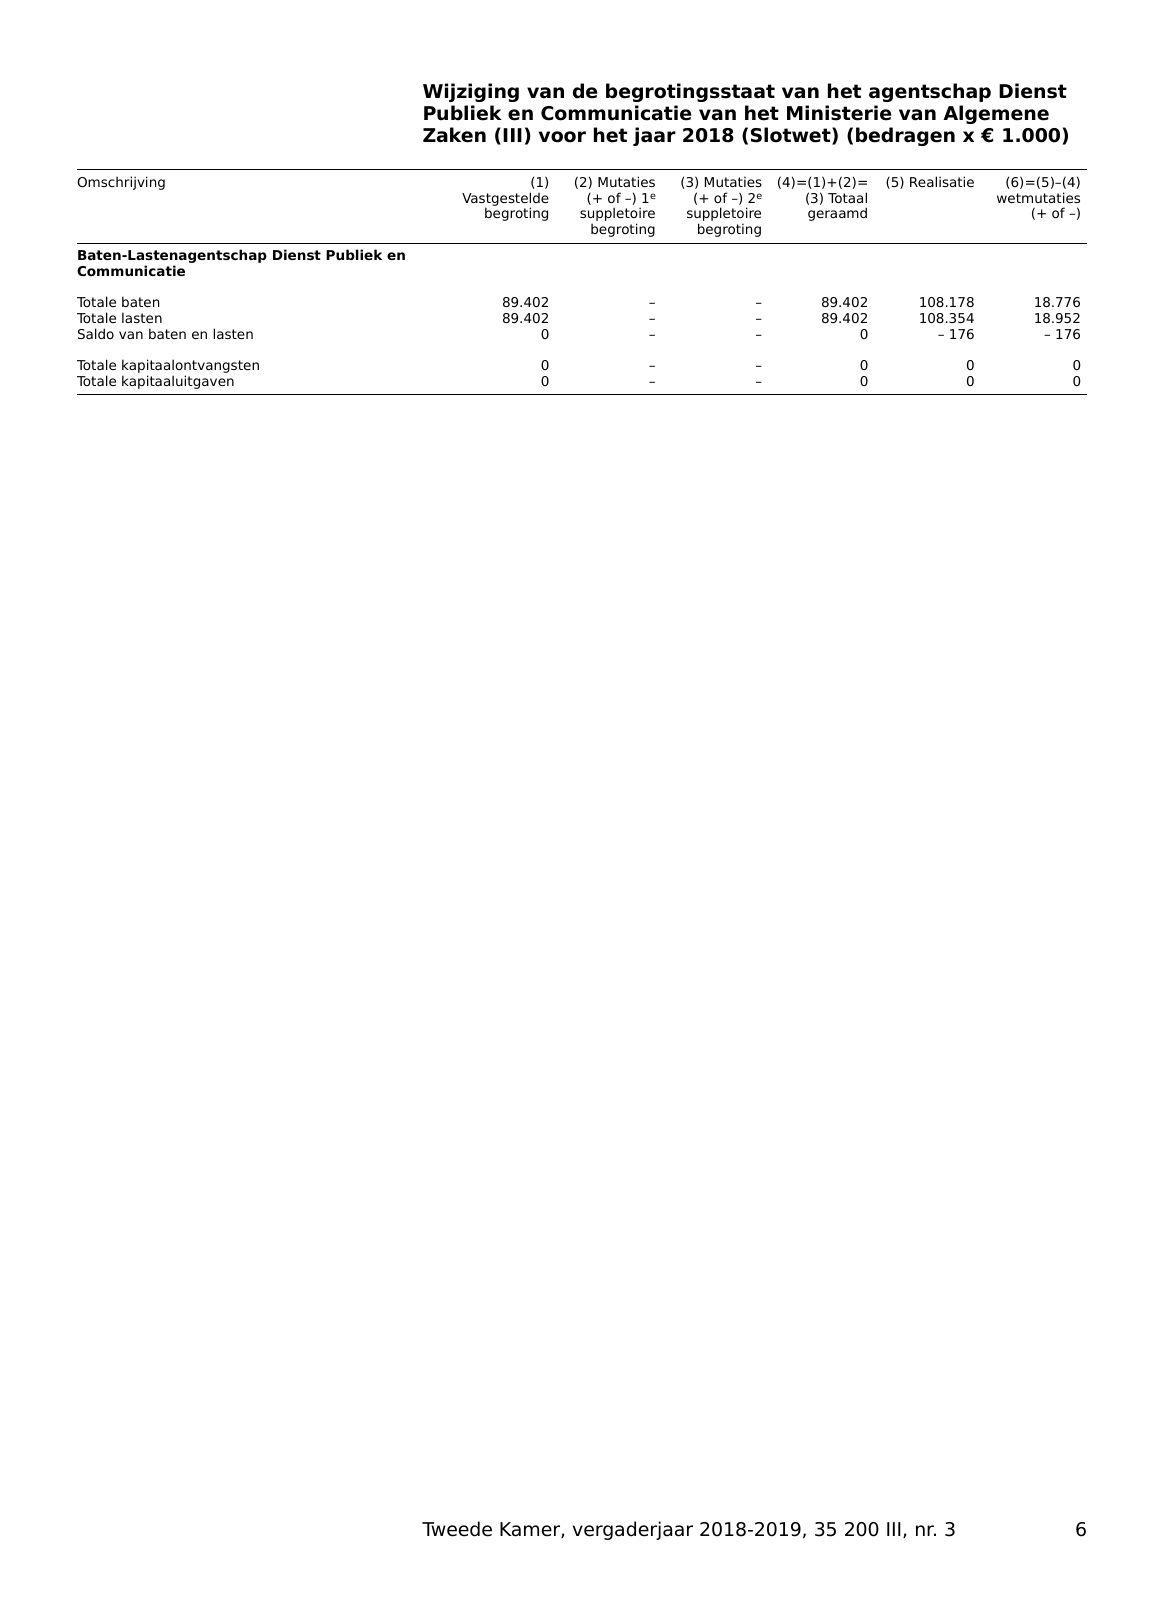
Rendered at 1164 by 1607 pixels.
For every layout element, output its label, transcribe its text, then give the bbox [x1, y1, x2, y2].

table_cell [449, 280, 555, 295]
table_cell [768, 280, 874, 295]
table_cell 18.776 [980, 295, 1087, 311]
table_cell [980, 343, 1087, 358]
table_cell 0 [980, 358, 1087, 374]
table_cell 0 [768, 327, 874, 342]
table_cell 108.178 [874, 295, 980, 311]
table_cell [874, 343, 980, 358]
table_cell [77, 280, 449, 295]
table_header Omschrijving [77, 170, 449, 242]
table_header (5) Realisatie [874, 170, 980, 242]
table_cell 0 [768, 374, 874, 394]
table_cell 0 [874, 358, 980, 374]
table_header (3) Mutaties (+ of –) 2e suppletoire begroting [661, 170, 768, 242]
table_cell [768, 244, 874, 279]
table_cell 0 [449, 327, 555, 342]
table_cell – 176 [980, 327, 1087, 342]
table_cell [980, 280, 1087, 295]
table_cell – [661, 327, 768, 342]
table_cell – [555, 358, 661, 374]
table_cell Totale baten [77, 295, 449, 311]
table_cell 0 [980, 374, 1087, 394]
table_cell – [661, 374, 768, 394]
table_cell – [661, 311, 768, 327]
text Wijziging van de begrotingsstaat van het agentschap Dienst Publiek en Communicatie van het Ministerie van Algemene Zaken (III) voor het jaar 2018 (Slotwet) (bedragen x € 1.000) [422, 81, 1087, 147]
table_cell 89.402 [768, 311, 874, 327]
table_cell 0 [768, 358, 874, 374]
table_cell [555, 244, 661, 279]
table_cell – [555, 327, 661, 342]
table_cell Totale kapitaalontvangsten [77, 358, 449, 374]
table_cell Saldo van baten en lasten [77, 327, 449, 342]
table_cell [449, 244, 555, 279]
table_cell [661, 280, 768, 295]
table_cell [555, 280, 661, 295]
table_cell – 176 [874, 327, 980, 342]
table_cell [980, 244, 1087, 279]
table_cell 108.354 [874, 311, 980, 327]
table_cell – [555, 311, 661, 327]
table_cell 89.402 [449, 295, 555, 311]
table_header (6)=(5)–(4) wetmutaties (+ of –) [980, 170, 1087, 242]
table_cell [77, 343, 449, 358]
table_cell Baten-Lastenagentschap Dienst Publiek en Communicatie [77, 244, 449, 279]
table_cell 0 [449, 374, 555, 394]
table_cell Totale lasten [77, 311, 449, 327]
table_cell [768, 343, 874, 358]
table_cell 89.402 [449, 311, 555, 327]
table_cell 0 [874, 374, 980, 394]
table_cell [661, 343, 768, 358]
table_header (4)=(1)+(2)=(3) Totaal geraamd [768, 170, 874, 242]
table_cell 0 [449, 358, 555, 374]
table_cell – [661, 295, 768, 311]
table_cell 89.402 [768, 295, 874, 311]
table_cell 18.952 [980, 311, 1087, 327]
table_header (1) Vastgestelde begroting [449, 170, 555, 242]
table_cell [874, 244, 980, 279]
table_cell – [661, 358, 768, 374]
table_cell [555, 343, 661, 358]
table_cell – [555, 295, 661, 311]
table_cell Totale kapitaaluitgaven [77, 374, 449, 394]
table_cell – [555, 374, 661, 394]
table_cell [449, 343, 555, 358]
table_header (2) Mutaties (+ of –) 1e suppletoire begroting [555, 170, 661, 242]
table_cell [661, 244, 768, 279]
table_cell [874, 280, 980, 295]
